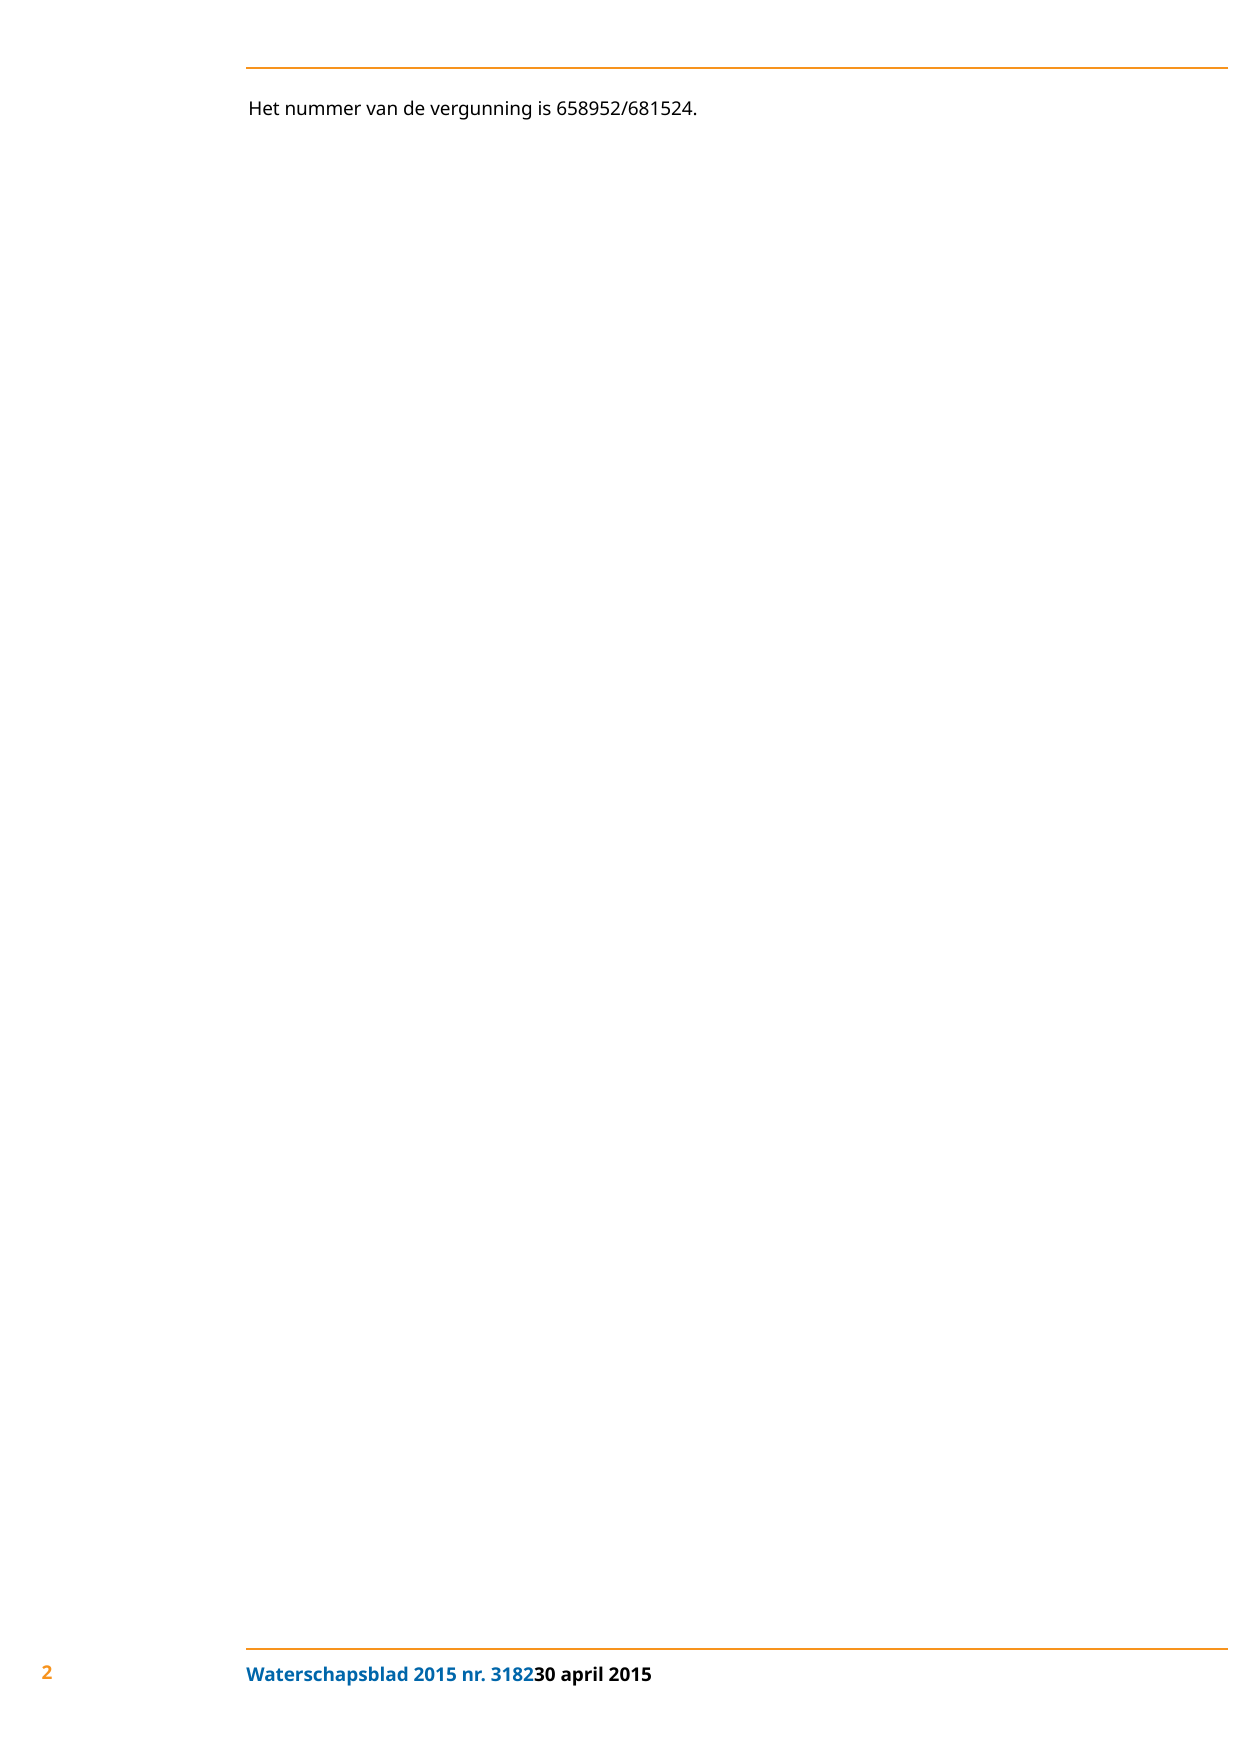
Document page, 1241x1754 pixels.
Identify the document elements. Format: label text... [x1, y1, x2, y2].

text Het nummer van de vergunning is 658952/681524. [248, 95, 1152, 121]
picture [41, 47, 231, 172]
